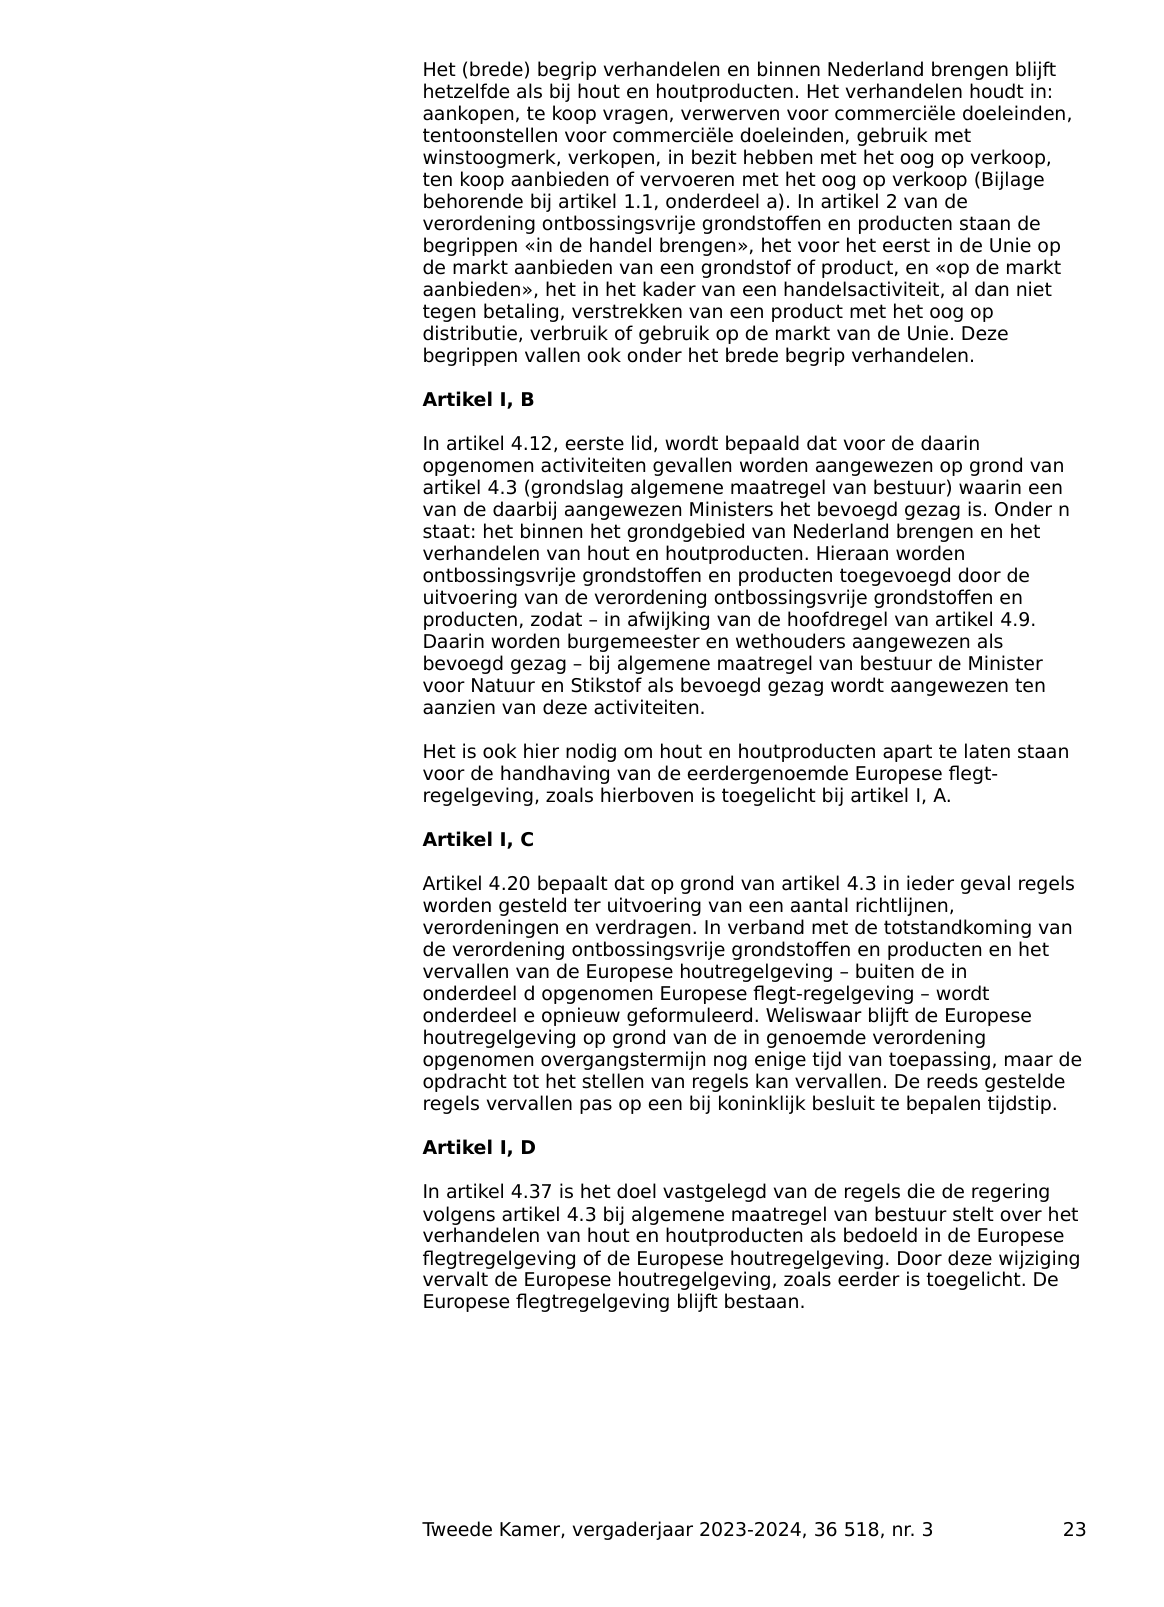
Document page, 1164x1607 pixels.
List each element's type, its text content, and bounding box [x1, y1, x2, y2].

subtitle Artikel I, C [422, 829, 1087, 851]
text Het is ook hier nodig om hout en houtproducten apart te laten staan voor de handhaving van de eerdergenoemde Europese flegt-regelgeving, zoals hierboven is toegelicht bij artikel I, A. [422, 741, 1087, 807]
text In artikel 4.37 is het doel vastgelegd van de regels die de regering volgens artikel 4.3 bij algemene maatregel van bestuur stelt over het verhandelen van hout en houtproducten als bedoeld in de Europese flegtregelgeving of de Europese houtregelgeving. Door deze wijziging vervalt de Europese houtregelgeving, zoals eerder is toegelicht. De Europese flegtregelgeving blijft bestaan. [422, 1181, 1087, 1313]
text In artikel 4.12, eerste lid, wordt bepaald dat voor de daarin opgenomen activiteiten gevallen worden aangewezen op grond van artikel 4.3 (grondslag algemene maatregel van bestuur) waarin een van de daarbij aangewezen Ministers het bevoegd gezag is. Onder n staat: het binnen het grondgebied van Nederland brengen en het verhandelen van hout en houtproducten. Hieraan worden ontbossingsvrije grondstoffen en producten toegevoegd door de uitvoering van de verordening ontbossingsvrije grondstoffen en producten, zodat – in afwijking van de hoofdregel van artikel 4.9. Daarin worden burgemeester en wethouders aangewezen als bevoegd gezag – bij algemene maatregel van bestuur de Minister voor Natuur en Stikstof als bevoegd gezag wordt aangewezen ten aanzien van deze activiteiten. [422, 433, 1087, 719]
text Het (brede) begrip verhandelen en binnen Nederland brengen blijft hetzelfde als bij hout en houtproducten. Het verhandelen houdt in: aankopen, te koop vragen, verwerven voor commerciële doeleinden, tentoonstellen voor commerciële doeleinden, gebruik met winstoogmerk, verkopen, in bezit hebben met het oog op verkoop, ten koop aanbieden of vervoeren met het oog op verkoop (Bijlage behorende bij artikel 1.1, onderdeel a). In artikel 2 van de verordening ontbossingsvrije grondstoffen en producten staan de begrippen «in de handel brengen», het voor het eerst in de Unie op de markt aanbieden van een grondstof of product, en «op de markt aanbieden», het in het kader van een handelsactiviteit, al dan niet tegen betaling, verstrekken van een product met het oog op distributie, verbruik of gebruik op de markt van de Unie. Deze begrippen vallen ook onder het brede begrip verhandelen. [422, 59, 1087, 367]
subtitle Artikel I, D [422, 1137, 1087, 1159]
text Artikel 4.20 bepaalt dat op grond van artikel 4.3 in ieder geval regels worden gesteld ter uitvoering van een aantal richtlijnen, verordeningen en verdragen. In verband met de totstandkoming van de verordening ontbossingsvrije grondstoffen en producten en het vervallen van de Europese houtregelgeving – buiten de in onderdeel d opgenomen Europese flegt-regelgeving – wordt onderdeel e opnieuw geformuleerd. Weliswaar blijft de Europese houtregelgeving op grond van de in genoemde verordening opgenomen overgangstermijn nog enige tijd van toepassing, maar de opdracht tot het stellen van regels kan vervallen. De reeds gestelde regels vervallen pas op een bij koninklijk besluit te bepalen tijdstip. [422, 873, 1087, 1115]
subtitle Artikel I, B [422, 389, 1087, 411]
